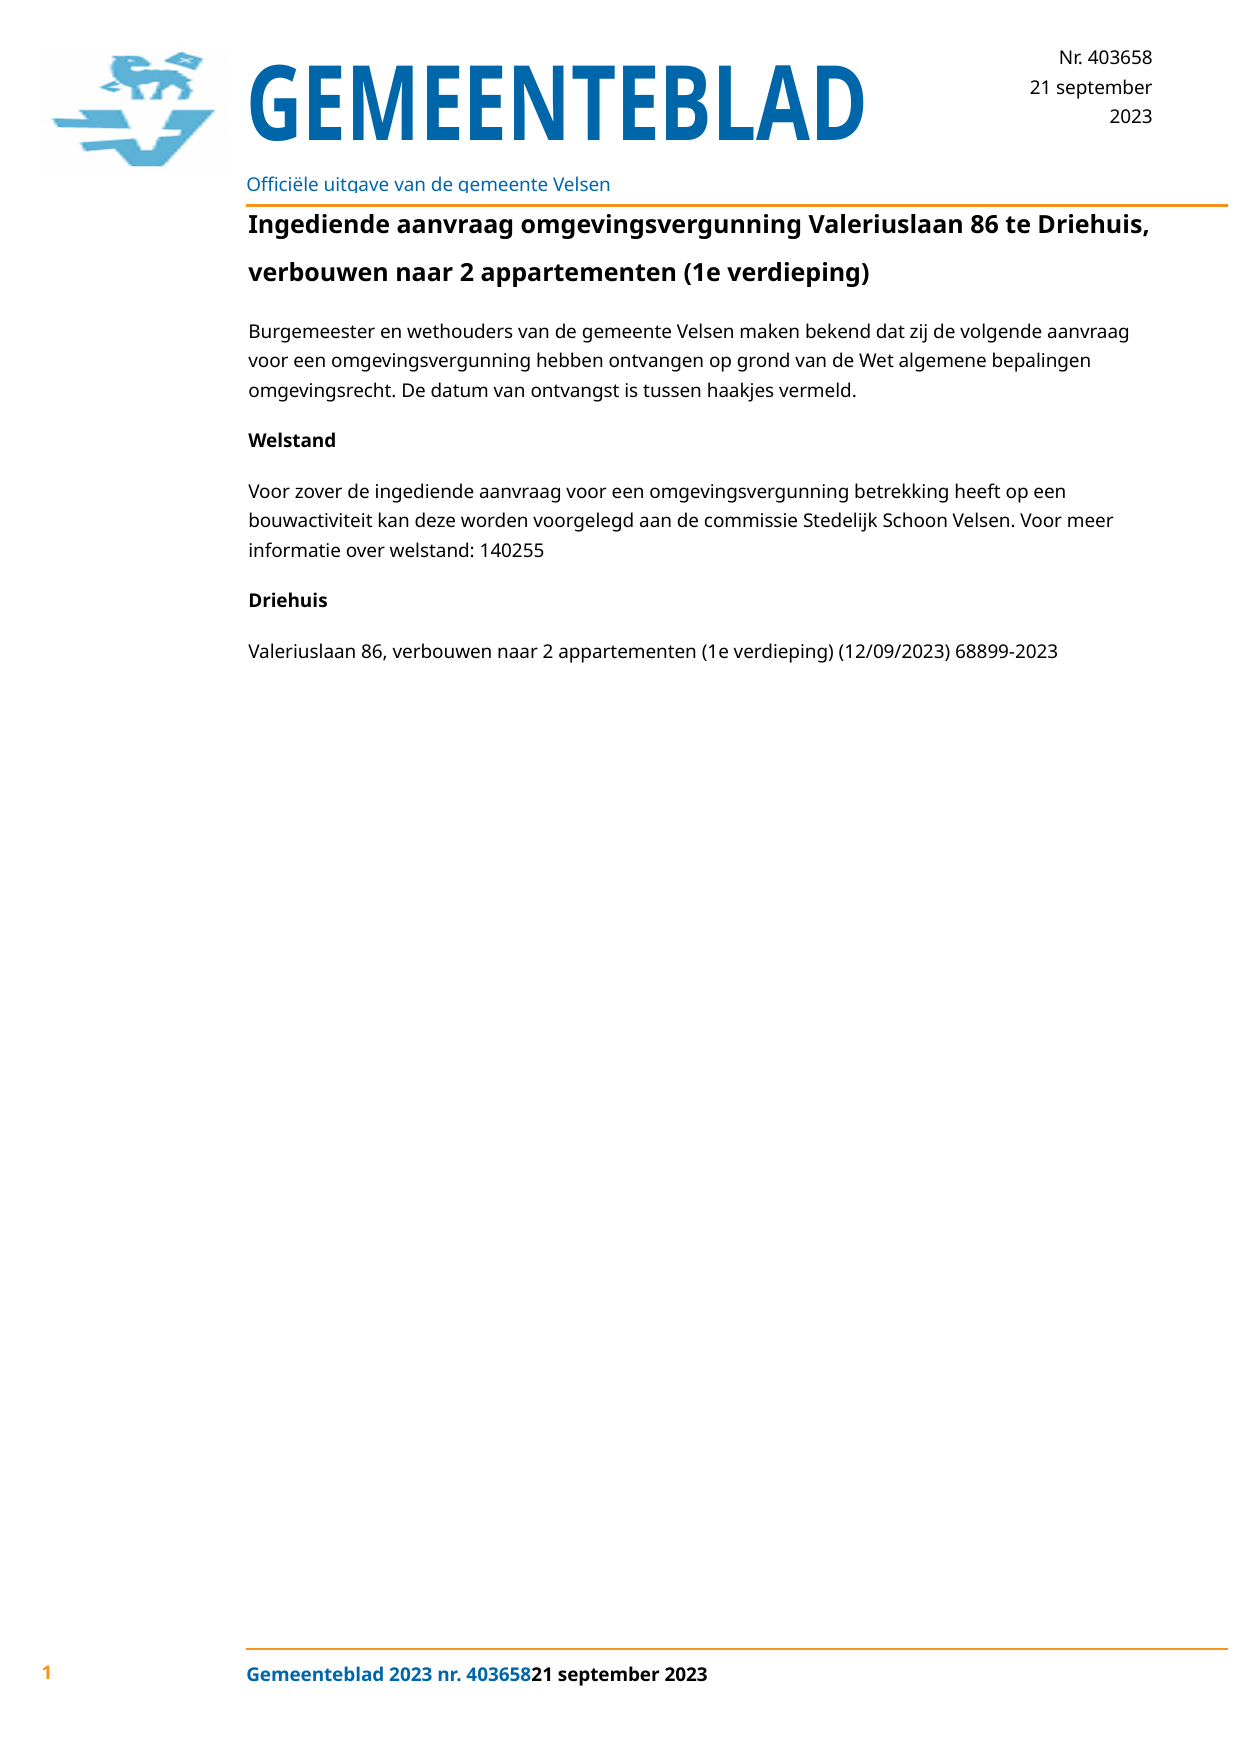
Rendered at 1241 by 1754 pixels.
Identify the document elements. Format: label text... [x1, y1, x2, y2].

picture [41, 47, 231, 172]
text Valeriuslaan 86, verbouwen naar 2 appartementen (1e verdieping) (12/09/2023) 68899-2023 [248, 638, 1152, 664]
text Burgemeester en wethouders van de gemeente Velsen maken bekend dat zij de volgende aanvraag voor een omgevingsvergunning hebben ontvangen op grond van de Wet algemene bepalingen omgevingsrecht. De datum van ontvangst is tussen haakjes vermeld. [248, 318, 1152, 403]
text Ingediende aanvraag omgevingsvergunning Valeriuslaan 86 te Driehuis, verbouwen naar 2 appartementen (1e verdieping) [248, 207, 1152, 288]
text Voor zover de ingediende aanvraag voor een omgevingsvergunning betrekking heeft op een bouwactiviteit kan deze worden voorgelegd aan de commissie Stedelijk Schoon Velsen. Voor meer informatie over welstand: 140255 [248, 478, 1152, 563]
text Welstand [248, 427, 1152, 453]
text Driehuis [248, 587, 1152, 613]
